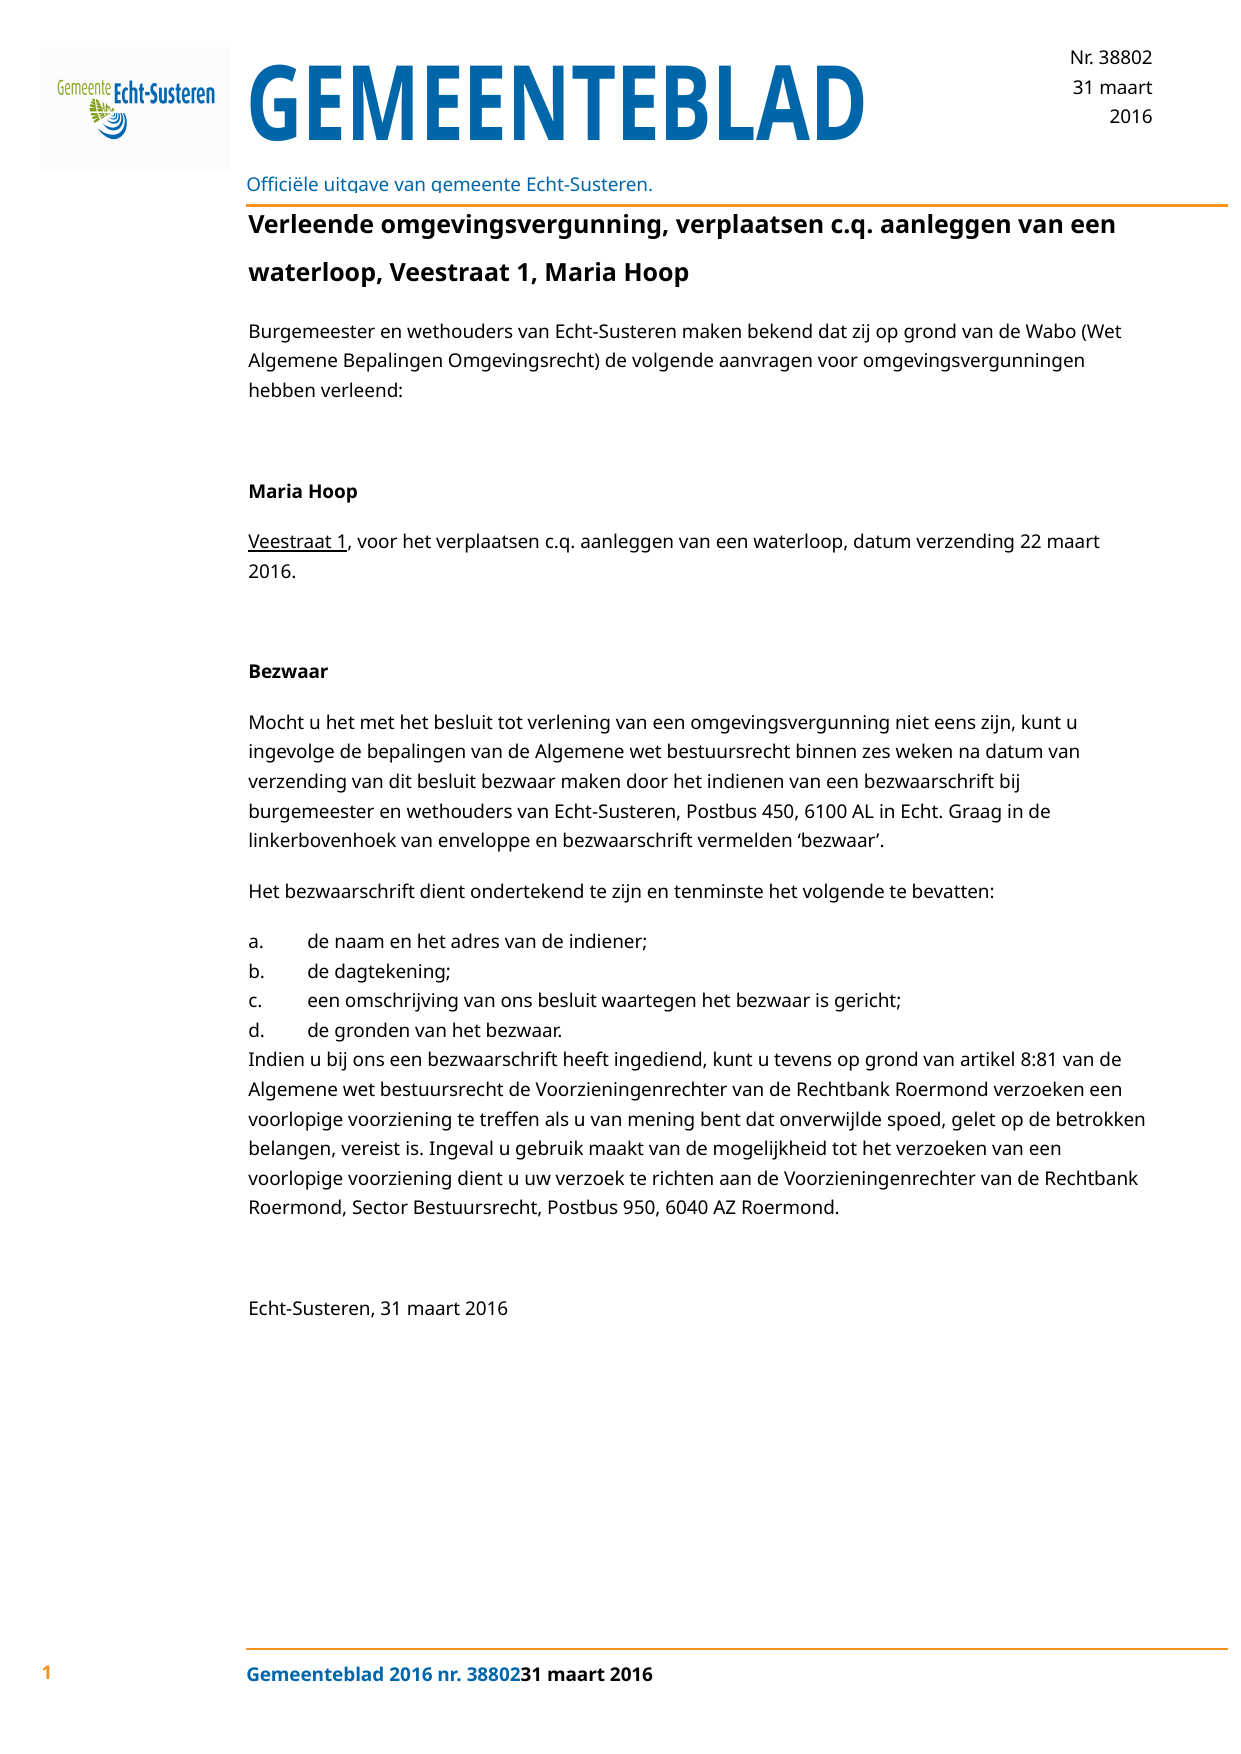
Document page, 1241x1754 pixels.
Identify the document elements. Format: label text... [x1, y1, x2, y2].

text Bezwaar [248, 659, 1152, 684]
list de naam en het adres van de indiener; [248, 928, 1152, 954]
list een omschrijving van ons besluit waartegen het bezwaar is gericht; [248, 987, 1152, 1013]
text Indien u bij ons een bezwaarschrift heeft ingediend, kunt u tevens op grond van artikel 8:81 van de Algemene wet bestuursrecht de Voorzieningenrechter van de Rechtbank Roermond verzoeken een voorlopige voorziening te treffen als u van mening bent dat onverwijlde spoed, gelet op de betrokken belangen, vereist is. Ingeval u gebruik maakt van de mogelijkheid tot het verzoeken van een voorlopige voorziening dient u uw verzoek te richten aan de Voorzieningenrechter van de Rechtbank Roermond, Sector Bestuursrecht, Postbus 950, 6040 AZ Roermond. [248, 1047, 1152, 1220]
text Burgemeester en wethouders van Echt-Susteren maken bekend dat zij op grond van de Wabo (Wet Algemene Bepalingen Omgevingsrecht) de volgende aanvragen voor omgevingsvergunningen hebben verleend: [248, 318, 1152, 403]
text Het bezwaarschrift dient ondertekend te zijn en tenminste het volgende te bevatten: [248, 878, 1152, 904]
list de gronden van het bezwaar. [248, 1017, 1152, 1043]
text Mocht u het met het besluit tot verlening van een omgevingsvergunning niet eens zijn, kunt u ingevolge de bepalingen van de Algemene wet bestuursrecht binnen zes weken na datum van verzending van dit besluit bezwaar maken door het indienen van een bezwaarschrift bij burgemeester en wethouders van Echt-Susteren, Postbus 450, 6100 AL in Echt. Graag in de linkerbovenhoek van enveloppe en bezwaarschrift vermelden ‘bezwaar’. [248, 709, 1152, 853]
list de dagtekening; [248, 958, 1152, 984]
text Echt-Susteren, 31 maart 2016 [248, 1295, 1152, 1321]
text Maria Hoop [248, 478, 1152, 504]
text Verleende omgevingsvergunning, verplaatsen c.q. aanleggen van een waterloop, Veestraat 1, Maria Hoop [248, 207, 1152, 288]
text Veestraat 1, voor het verplaatsen c.q. aanleggen van een waterloop, datum verzending 22 maart 2016. [248, 528, 1152, 584]
picture [41, 47, 231, 172]
